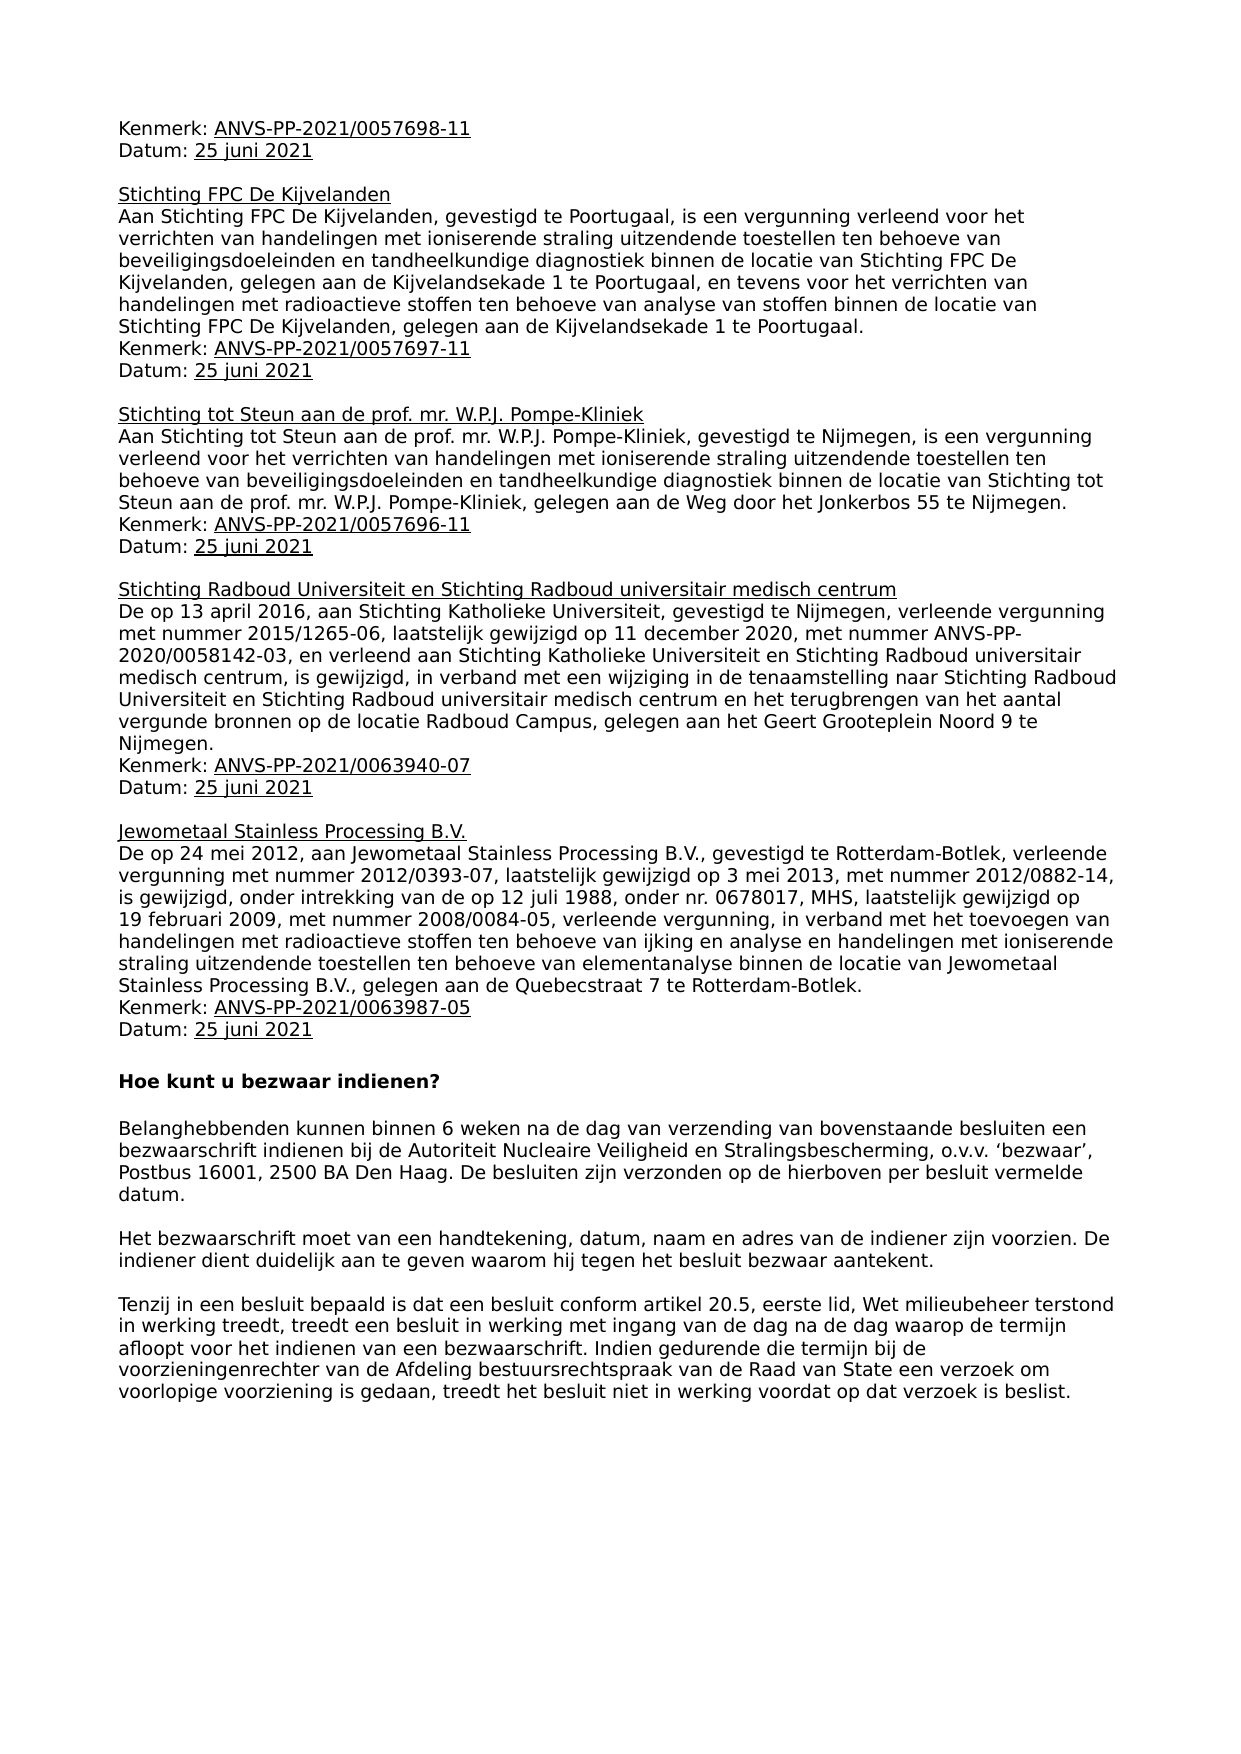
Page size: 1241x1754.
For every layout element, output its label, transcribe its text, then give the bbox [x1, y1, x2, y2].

text Aan Stichting tot Steun aan de prof. mr. W.P.J. Pompe-Kliniek, gevestigd te Nijmegen, is een vergunning verleend voor het verrichten van handelingen met ioniserende straling uitzendende toestellen ten behoeve van beveiligingsdoeleinden en tandheelkundige diagnostiek binnen de locatie van Stichting tot Steun aan de prof. mr. W.P.J. Pompe-Kliniek, gelegen aan de Weg door het Jonkerbos 55 te Nijmegen. [118, 426, 1122, 513]
text Datum: 25 juni 2021 [118, 140, 1122, 162]
text Kenmerk: ANVS-PP-2021/0057696-11 [118, 513, 1122, 536]
text Datum: 25 juni 2021 [118, 536, 1122, 557]
text Aan Stichting FPC De Kijvelanden, gevestigd te Poortugaal, is een vergunning verleend voor het verrichten van handelingen met ioniserende straling uitzendende toestellen ten behoeve van beveiligingsdoeleinden en tandheelkundige diagnostiek binnen de locatie van Stichting FPC De Kijvelanden, gelegen aan de Kijvelandsekade 1 te Poortugaal, en tevens voor het verrichten van handelingen met radioactieve stoffen ten behoeve van analyse van stoffen binnen de locatie van Stichting FPC De Kijvelanden, gelegen aan de Kijvelandsekade 1 te Poortugaal. [118, 206, 1122, 338]
text Datum: 25 juni 2021 [118, 1019, 1122, 1041]
text De op 13 april 2016, aan Stichting Katholieke Universiteit, gevestigd te Nijmegen, verleende vergunning met nummer 2015/1265-06, laatstelijk gewijzigd op 11 december 2020, met nummer ANVS-PP-2020/0058142-03, en verleend aan Stichting Katholieke Universiteit en Stichting Radboud universitair medisch centrum, is gewijzigd, in verband met een wijziging in de tenaamstelling naar Stichting Radboud Universiteit en Stichting Radboud universitair medisch centrum en het terugbrengen van het aantal vergunde bronnen op de locatie Radboud Campus, gelegen aan het Geert Grooteplein Noord 9 te Nijmegen. [118, 601, 1122, 755]
text Tenzij in een besluit bepaald is dat een besluit conform artikel 20.5, eerste lid, Wet milieubeheer terstond in werking treedt, treedt een besluit in werking met ingang van de dag na de dag waarop de termijn afloopt voor het indienen van een bezwaarschrift. Indien gedurende die termijn bij de voorzieningenrechter van de Afdeling bestuursrechtspraak van de Raad van State een verzoek om voorlopige voorziening is gedaan, treedt het besluit niet in werking voordat op dat verzoek is beslist. [118, 1293, 1122, 1403]
text Belanghebbenden kunnen binnen 6 weken na de dag van verzending van bovenstaande besluiten een bezwaarschrift indienen bij de Autoriteit Nucleaire Veiligheid en Stralingsbescherming, o.v.v. ‘bezwaar’, Postbus 16001, 2500 BA Den Haag. De besluiten zijn verzonden op de hierboven per besluit vermelde datum. [118, 1118, 1122, 1206]
subtitle Hoe kunt u bezwaar indienen? [118, 1071, 1122, 1093]
text Stichting FPC De Kijvelanden [118, 184, 1122, 206]
text Kenmerk: ANVS-PP-2021/0063987-05 [118, 997, 1122, 1019]
text Kenmerk: ANVS-PP-2021/0057697-11 [118, 338, 1122, 360]
text De op 24 mei 2012, aan Jewometaal Stainless Processing B.V., gevestigd te Rotterdam-Botlek, verleende vergunning met nummer 2012/0393-07, laatstelijk gewijzigd op 3 mei 2013, met nummer 2012/0882-14, is gewijzigd, onder intrekking van de op 12 juli 1988, onder nr. 0678017, MHS, laatstelijk gewijzigd op 19 februari 2009, met nummer 2008/0084-05, verleende vergunning, in verband met het toevoegen van handelingen met radioactieve stoffen ten behoeve van ijking en analyse en handelingen met ioniserende straling uitzendende toestellen ten behoeve van elementanalyse binnen de locatie van Jewometaal Stainless Processing B.V., gelegen aan de Quebecstraat 7 te Rotterdam-Botlek. [118, 843, 1122, 997]
text Stichting Radboud Universiteit en Stichting Radboud universitair medisch centrum [118, 579, 1122, 601]
text Stichting tot Steun aan de prof. mr. W.P.J. Pompe-Kliniek [118, 404, 1122, 426]
text Datum: 25 juni 2021 [118, 777, 1122, 799]
text Het bezwaarschrift moet van een handtekening, datum, naam en adres van de indiener zijn voorzien. De indiener dient duidelijk aan te geven waarom hij tegen het besluit bezwaar aantekent. [118, 1228, 1122, 1272]
text Datum: 25 juni 2021 [118, 360, 1122, 382]
text Kenmerk: ANVS-PP-2021/0063940-07 [118, 755, 1122, 777]
text Kenmerk: ANVS-PP-2021/0057698-11 [118, 118, 1122, 140]
text Jewometaal Stainless Processing B.V. [118, 821, 1122, 843]
